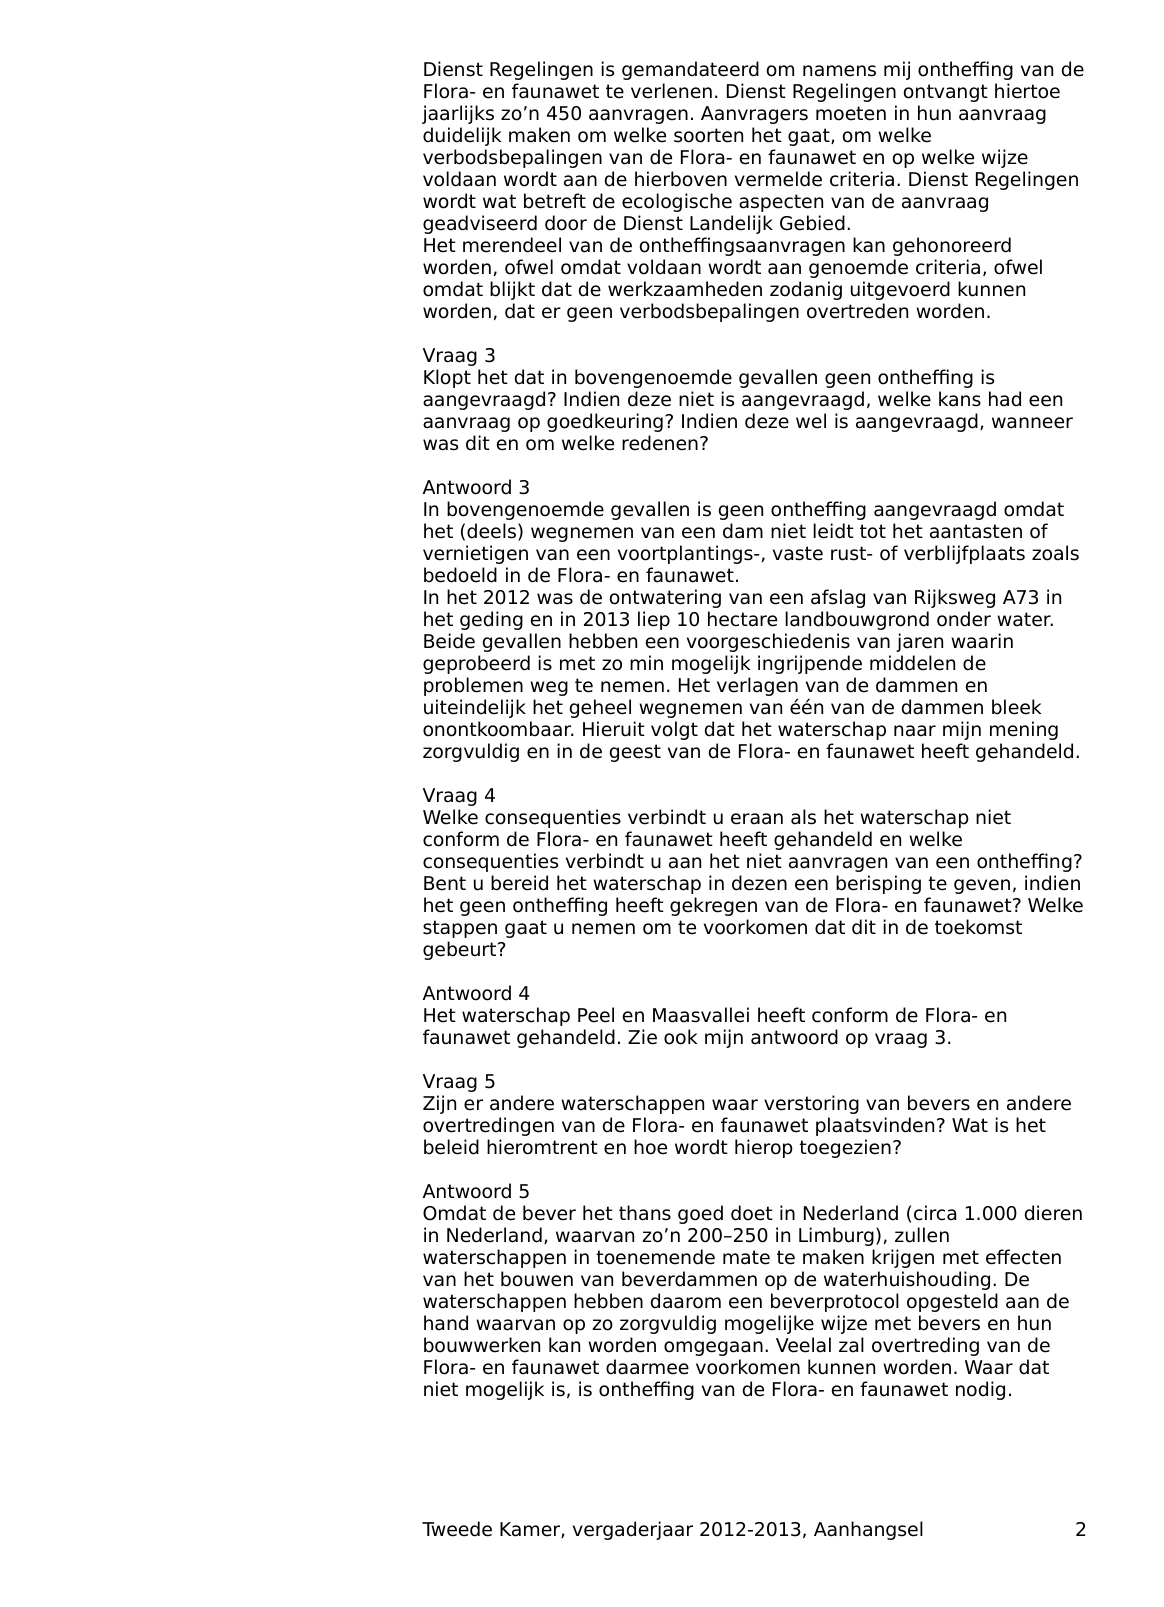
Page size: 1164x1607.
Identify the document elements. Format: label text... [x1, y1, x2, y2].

text Vraag 3 [422, 345, 1087, 367]
text Dienst Regelingen is gemandateerd om namens mij ontheffing van de Flora- en faunawet te verlenen. Dienst Regelingen ontvangt hiertoe jaarlijks zo’n 450 aanvragen. Aanvragers moeten in hun aanvraag duidelijk maken om welke soorten het gaat, om welke verbodsbepalingen van de Flora- en faunawet en op welke wijze voldaan wordt aan de hierboven vermelde criteria. Dienst Regelingen wordt wat betreft de ecologische aspecten van de aanvraag geadviseerd door de Dienst Landelijk Gebied. [422, 59, 1087, 235]
text Het waterschap Peel en Maasvallei heeft conform de Flora- en faunawet gehandeld. Zie ook mijn antwoord op vraag 3. [422, 1005, 1087, 1049]
text Vraag 5 [422, 1071, 1087, 1093]
text Omdat de bever het thans goed doet in Nederland (circa 1.000 dieren in Nederland, waarvan zo’n 200–250 in Limburg), zullen waterschappen in toenemende mate te maken krijgen met effecten van het bouwen van beverdammen op de waterhuishouding. De waterschappen hebben daarom een beverprotocol opgesteld aan de hand waarvan op zo zorgvuldig mogelijke wijze met bevers en hun bouwwerken kan worden omgegaan. Veelal zal overtreding van de Flora- en faunawet daarmee voorkomen kunnen worden. Waar dat niet mogelijk is, is ontheffing van de Flora- en faunawet nodig. [422, 1203, 1087, 1401]
text Antwoord 3 [422, 477, 1087, 499]
text Klopt het dat in bovengenoemde gevallen geen ontheffing is aangevraagd? Indien deze niet is aangevraagd, welke kans had een aanvraag op goedkeuring? Indien deze wel is aangevraagd, wanneer was dit en om welke redenen? [422, 367, 1087, 455]
text Vraag 4 [422, 785, 1087, 807]
text Antwoord 5 [422, 1181, 1087, 1203]
text Zijn er andere waterschappen waar verstoring van bevers en andere overtredingen van de Flora- en faunawet plaatsvinden? Wat is het beleid hieromtrent en hoe wordt hierop toegezien? [422, 1093, 1087, 1159]
text In bovengenoemde gevallen is geen ontheffing aangevraagd omdat het (deels) wegnemen van een dam niet leidt tot het aantasten of vernietigen van een voortplantings-, vaste rust- of verblijfplaats zoals bedoeld in de Flora- en faunawet. [422, 499, 1087, 587]
text In het 2012 was de ontwatering van een afslag van Rijksweg A73 in het geding en in 2013 liep 10 hectare landbouwgrond onder water. Beide gevallen hebben een voorgeschiedenis van jaren waarin geprobeerd is met zo min mogelijk ingrijpende middelen de problemen weg te nemen. Het verlagen van de dammen en uiteindelijk het geheel wegnemen van één van de dammen bleek onontkoombaar. Hieruit volgt dat het waterschap naar mijn mening zorgvuldig en in de geest van de Flora- en faunawet heeft gehandeld. [422, 587, 1087, 763]
text Welke consequenties verbindt u eraan als het waterschap niet conform de Flora- en faunawet heeft gehandeld en welke consequenties verbindt u aan het niet aanvragen van een ontheffing? Bent u bereid het waterschap in dezen een berisping te geven, indien het geen ontheffing heeft gekregen van de Flora- en faunawet? Welke stappen gaat u nemen om te voorkomen dat dit in de toekomst gebeurt? [422, 807, 1087, 961]
text Het merendeel van de ontheffingsaanvragen kan gehonoreerd worden, ofwel omdat voldaan wordt aan genoemde criteria, ofwel omdat blijkt dat de werkzaamheden zodanig uitgevoerd kunnen worden, dat er geen verbodsbepalingen overtreden worden. [422, 235, 1087, 323]
text Antwoord 4 [422, 983, 1087, 1005]
